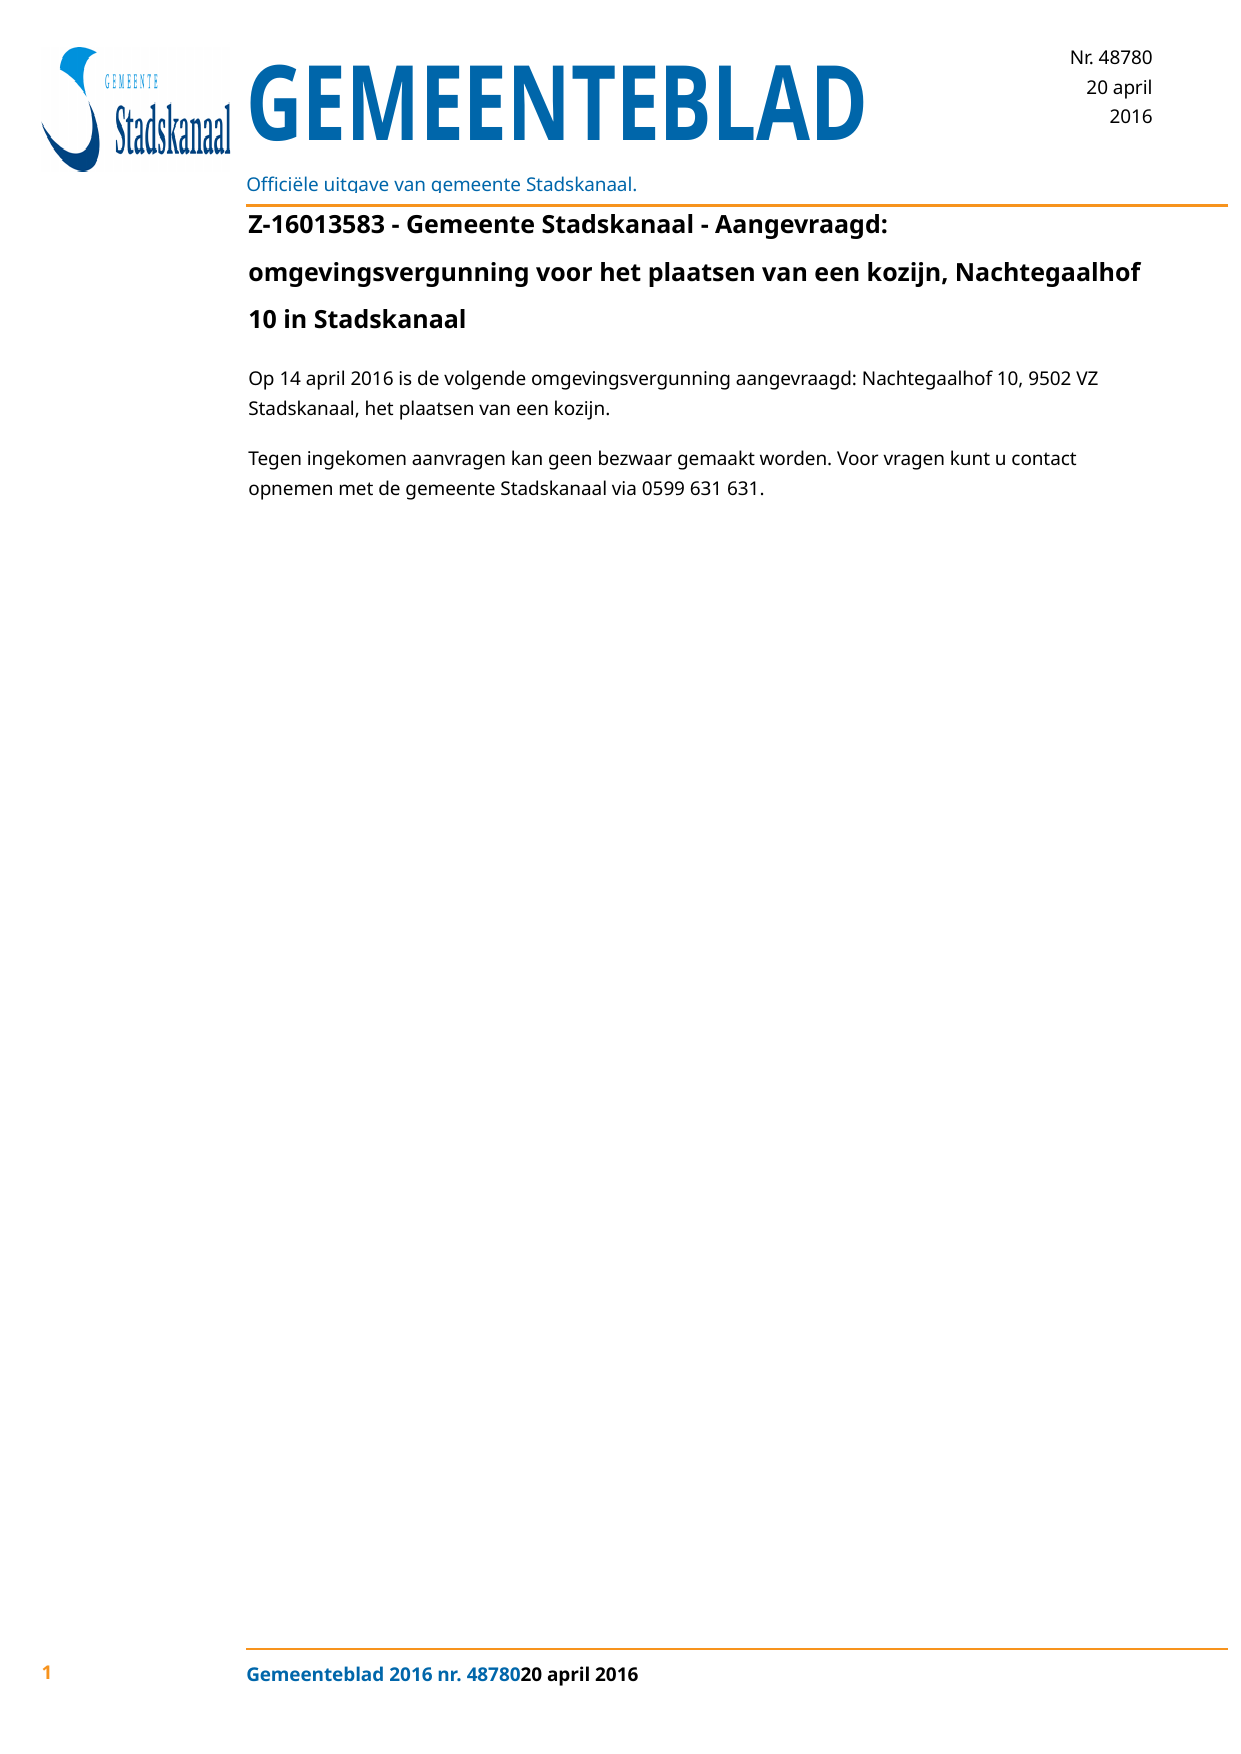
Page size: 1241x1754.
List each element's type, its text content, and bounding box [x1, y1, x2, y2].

text Z-16013583 - Gemeente Stadskanaal - Aangevraagd: omgevingsvergunning voor het plaatsen van een kozijn, Nachtegaalhof 10 in Stadskanaal [248, 207, 1152, 336]
picture [41, 47, 231, 172]
text Op 14 april 2016 is de volgende omgevingsvergunning aangevraagd: Nachtegaalhof 10, 9502 VZ Stadskanaal, het plaatsen van een kozijn. [248, 366, 1152, 421]
text Tegen ingekomen aanvragen kan geen bezwaar gemaakt worden. Voor vragen kunt u contact opnemen met de gemeente Stadskanaal via 0599 631 631. [248, 446, 1152, 501]
